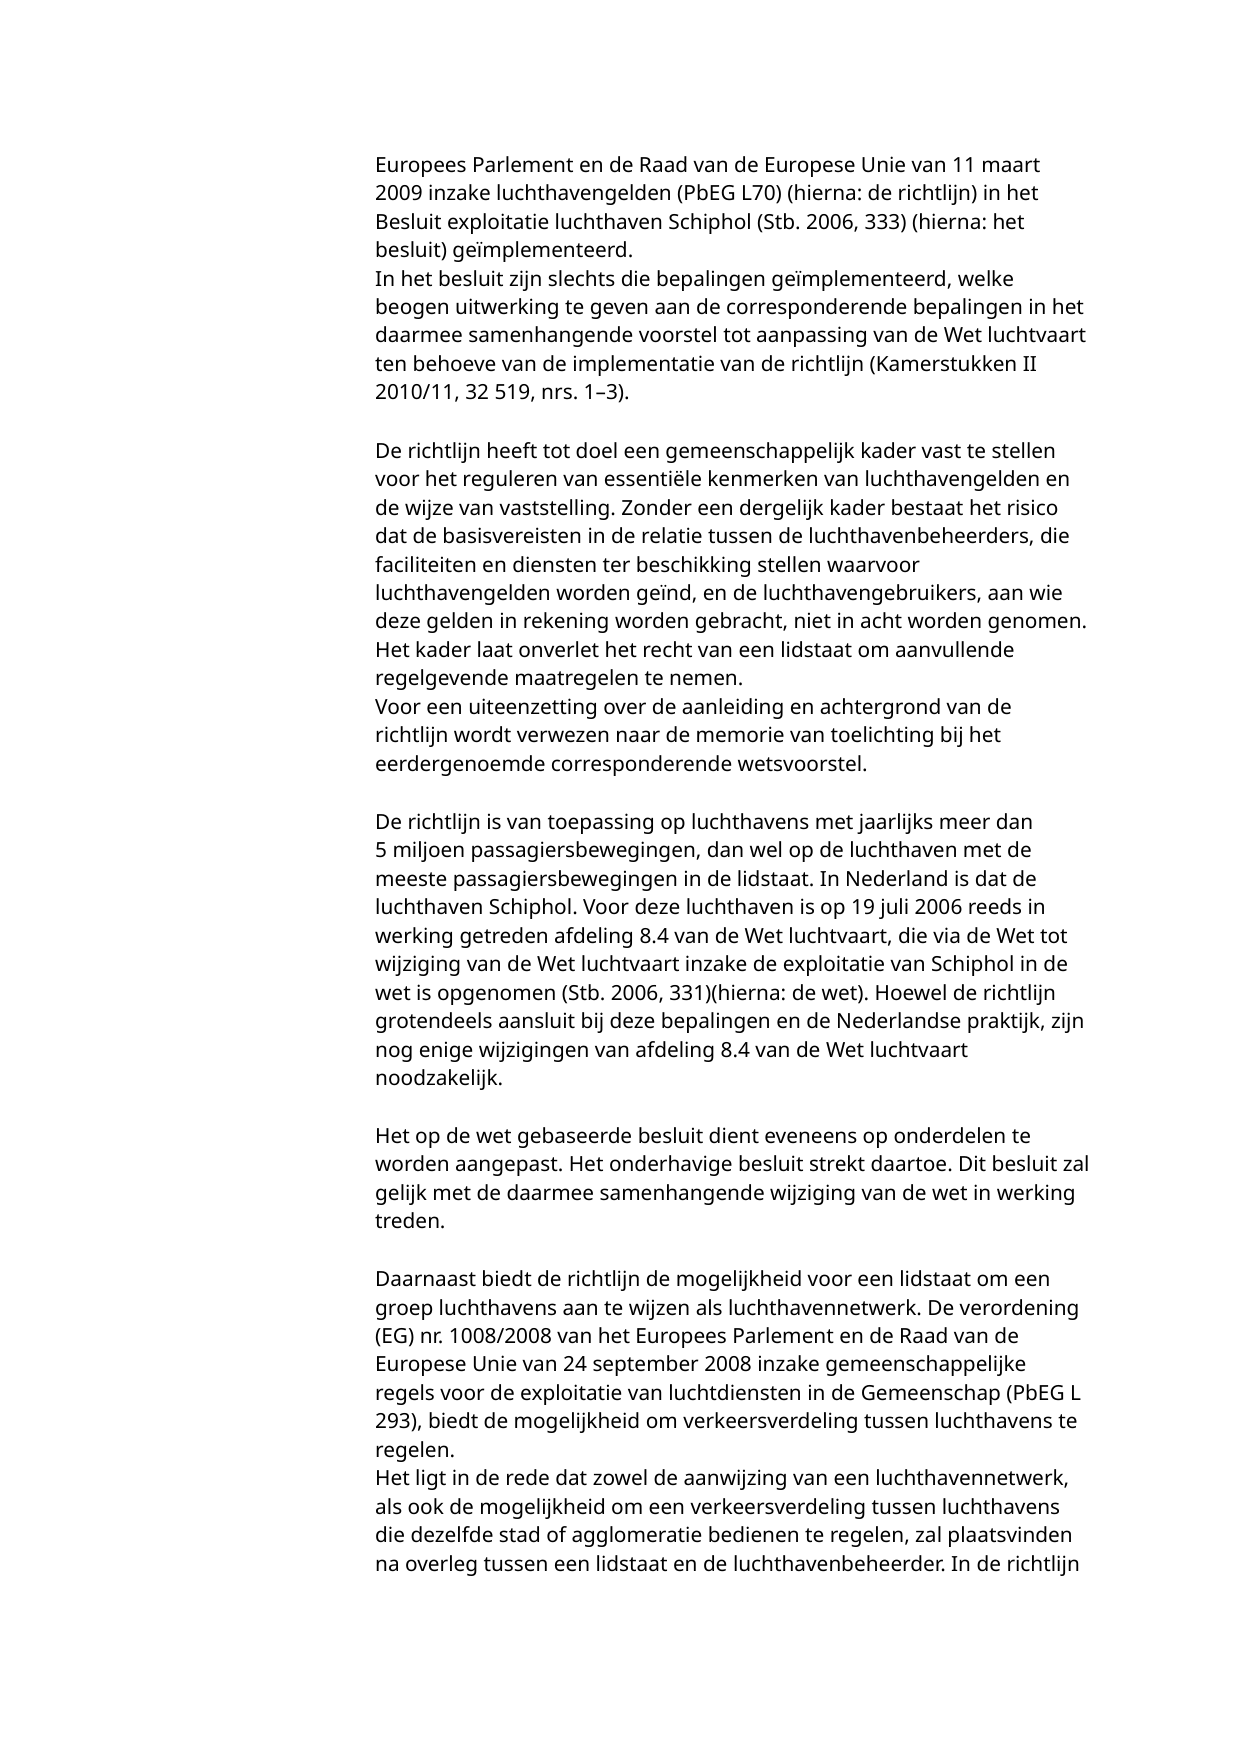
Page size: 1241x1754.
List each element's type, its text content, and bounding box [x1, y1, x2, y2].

text De richtlijn heeft tot doel een gemeenschappelijk kader vast te stellen voor het reguleren van essentiële kenmerken van luchthavengelden en de wijze van vaststelling. Zonder een dergelijk kader bestaat het risico dat de basisvereisten in de relatie tussen de luchthavenbeheerders, die faciliteiten en diensten ter beschikking stellen waarvoor luchthavengelden worden geïnd, en de luchthavengebruikers, aan wie deze gelden in rekening worden gebracht, niet in acht worden genomen. Het kader laat onverlet het recht van een lidstaat om aanvullende regelgevende maatregelen te nemen. [375, 436, 1090, 692]
text Het ligt in de rede dat zowel de aanwijzing van een luchthavennetwerk, als ook de mogelijkheid om een verkeersverdeling tussen luchthavens die dezelfde stad of agglomeratie bedienen te regelen, zal plaatsvinden na overleg tussen een lidstaat en de luchthavenbeheerder. In de richtlijn [375, 1463, 1090, 1577]
text Het op de wet gebaseerde besluit dient eveneens op onderdelen te worden aangepast. Het onderhavige besluit strekt daartoe. Dit besluit zal gelijk met de daarmee samenhangende wijziging van de wet in werking treden. [375, 1121, 1090, 1235]
text De richtlijn is van toepassing op luchthavens met jaarlijks meer dan 5 miljoen passagiersbewegingen, dan wel op de luchthaven met de meeste passagiersbewegingen in de lidstaat. In Nederland is dat de luchthaven Schiphol. Voor deze luchthaven is op 19 juli 2006 reeds in werking getreden afdeling 8.4 van de Wet luchtvaart, die via de Wet tot wijziging van de Wet luchtvaart inzake de exploitatie van Schiphol in de wet is opgenomen (Stb. 2006, 331)(hierna: de wet). Hoewel de richtlijn grotendeels aansluit bij deze bepalingen en de Nederlandse praktijk, zijn nog enige wijzigingen van afdeling 8.4 van de Wet luchtvaart noodzakelijk. [375, 807, 1090, 1092]
text In het besluit zijn slechts die bepalingen geïmplementeerd, welke beogen uitwerking te geven aan de corresponderende bepalingen in het daarmee samenhangende voorstel tot aanpassing van de Wet luchtvaart ten behoeve van de implementatie van de richtlijn (Kamerstukken II 2010/11, 32 519, nrs. 1–3). [375, 264, 1090, 406]
text Europees Parlement en de Raad van de Europese Unie van 11 maart 2009 inzake luchthavengelden (PbEG L70) (hierna: de richtlijn) in het Besluit exploitatie luchthaven Schiphol (Stb. 2006, 333) (hierna: het besluit) geïmplementeerd. [375, 150, 1090, 264]
text Daarnaast biedt de richtlijn de mogelijkheid voor een lidstaat om een groep luchthavens aan te wijzen als luchthavennetwerk. De verordening (EG) nr. 1008/2008 van het Europees Parlement en de Raad van de Europese Unie van 24 september 2008 inzake gemeenschappelijke regels voor de exploitatie van luchtdiensten in de Gemeenschap (PbEG L 293), biedt de mogelijkheid om verkeersverdeling tussen luchthavens te regelen. [375, 1264, 1090, 1463]
text Voor een uiteenzetting over de aanleiding en achtergrond van de richtlijn wordt verwezen naar de memorie van toelichting bij het eerdergenoemde corresponderende wetsvoorstel. [375, 692, 1090, 777]
